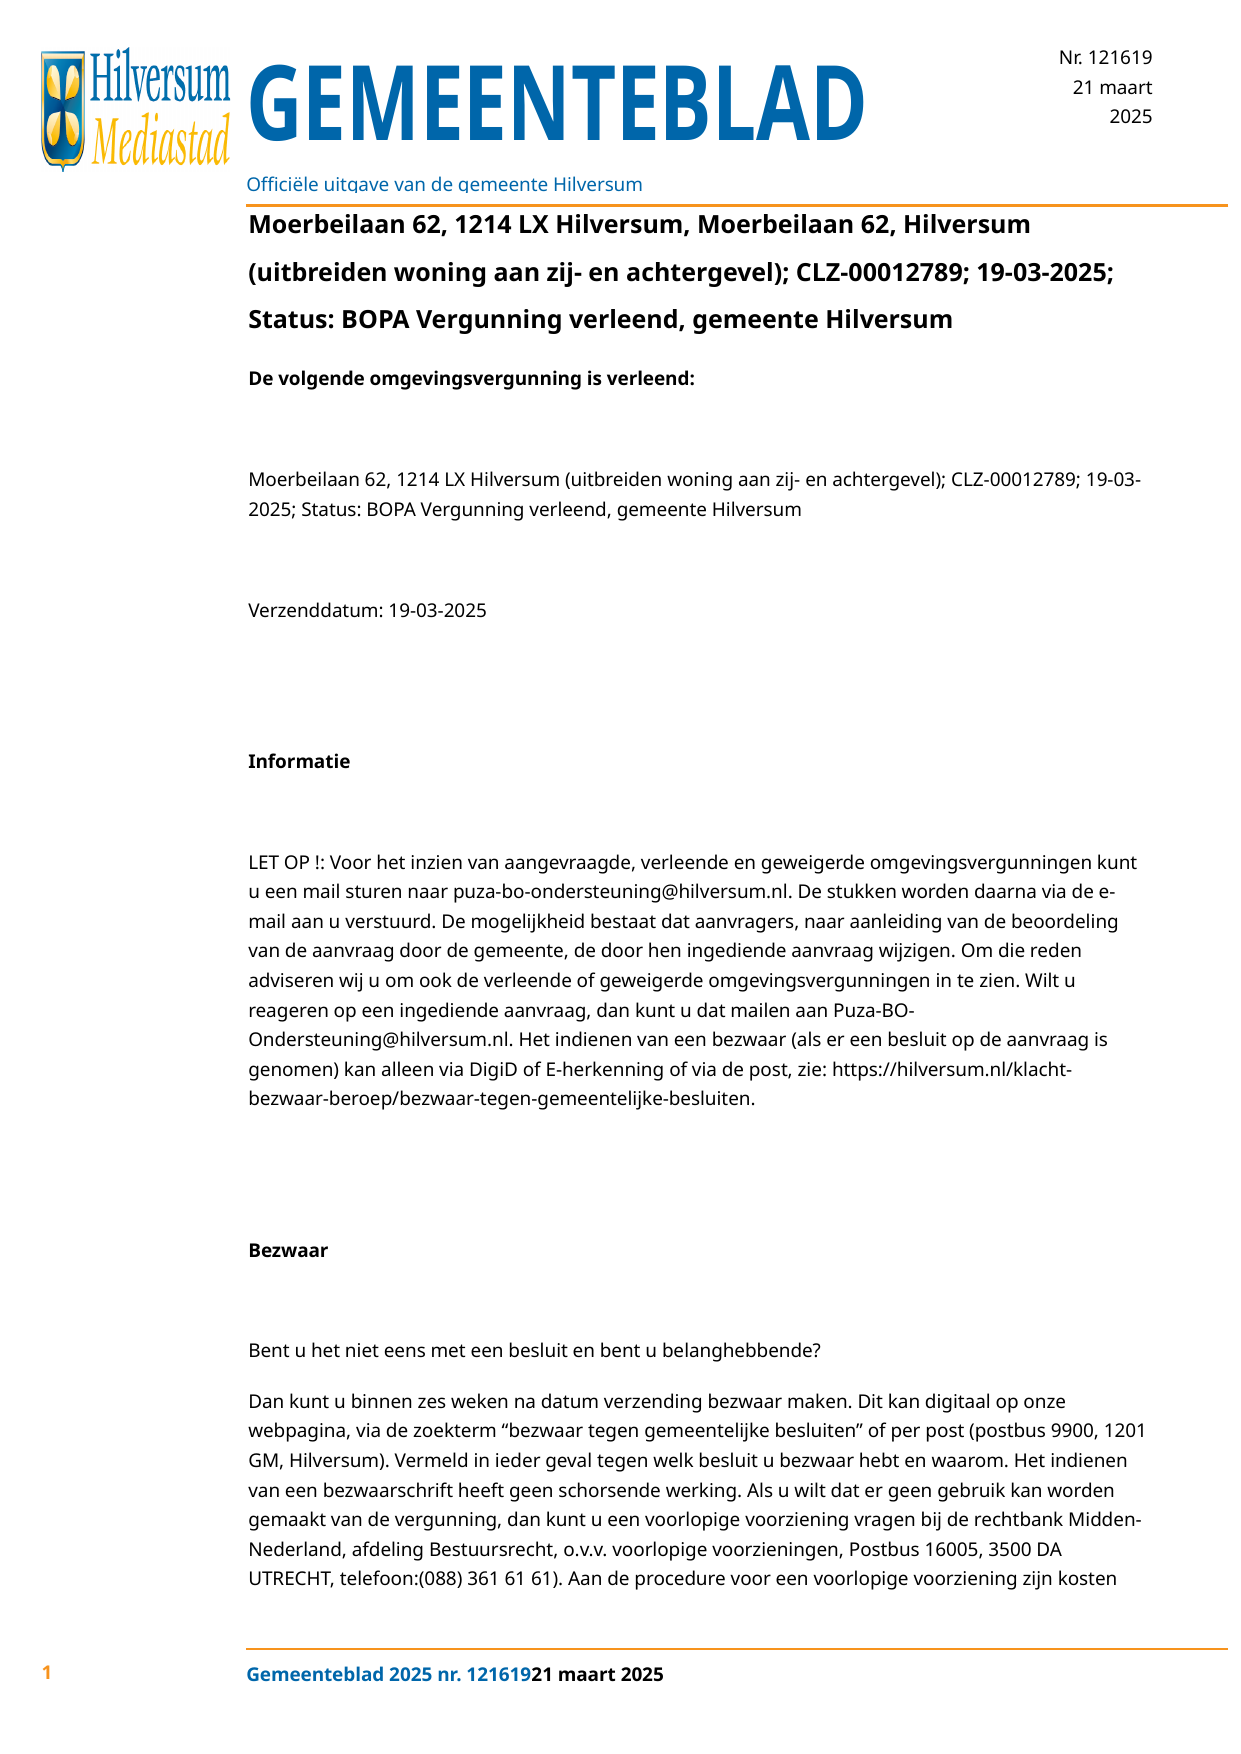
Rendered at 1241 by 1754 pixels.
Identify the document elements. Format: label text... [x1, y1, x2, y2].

text Moerbeilaan 62, 1214 LX Hilversum, Moerbeilaan 62, Hilversum (uitbreiden woning aan zij- en achtergevel); CLZ-00012789; 19-03-2025; Status: BOPA Vergunning verleend, gemeente Hilversum [248, 207, 1152, 336]
text LET OP !: Voor het inzien van aangevraagde, verleende en geweigerde omgevingsvergunningen kunt u een mail sturen naar puza-bo-ondersteuning@hilversum.nl. De stukken worden daarna via de e-mail aan u verstuurd. De mogelijkheid bestaat dat aanvragers, naar aanleiding van de beoordeling van de aanvraag door de gemeente, de door hen ingediende aanvraag wijzigen. Om die reden adviseren wij u om ook de verleende of geweigerde omgevingsvergunningen in te zien. Wilt u reageren op een ingediende aanvraag, dan kunt u dat mailen aan Puza-BO-Ondersteuning@hilversum.nl. Het indienen van een bezwaar (als er een besluit op de aanvraag is genomen) kan alleen via DigiD of E-herkenning of via de post, zie: https://hilversum.nl/klacht-bezwaar-beroep/bezwaar-tegen-gemeentelijke-besluiten. [248, 849, 1152, 1111]
text Bent u het niet eens met een besluit en bent u belanghebbende? [248, 1338, 1152, 1363]
text Verzenddatum: 19-03-2025 [248, 597, 1152, 622]
text Moerbeilaan 62, 1214 LX Hilversum (uitbreiden woning aan zij- en achtergevel); CLZ-00012789; 19-03-2025; Status: BOPA Vergunning verleend, gemeente Hilversum [248, 466, 1152, 522]
text De volgende omgevingsvergunning is verleend: [248, 366, 1152, 391]
text Dan kunt u binnen zes weken na datum verzending bezwaar maken. Dit kan digitaal op onze webpagina, via de zoekterm “bezwaar tegen gemeentelijke besluiten” of per post (postbus 9900, 1201 GM, Hilversum). Vermeld in ieder geval tegen welk besluit u bezwaar hebt en waarom. Het indienen van een bezwaarschrift heeft geen schorsende werking. Als u wilt dat er geen gebruik kan worden gemaakt van de vergunning, dan kunt u een voorlopige voorziening vragen bij de rechtbank Midden-Nederland, afdeling Bestuursrecht, o.v.v. voorlopige voorzieningen, Postbus 16005, 3500 DA UTRECHT, telefoon:(088) 361 61 61). Aan de procedure voor een voorlopige voorziening zijn kosten [248, 1388, 1152, 1591]
picture [41, 47, 231, 172]
text Bezwaar [248, 1237, 1152, 1262]
text Informatie [248, 748, 1152, 774]
